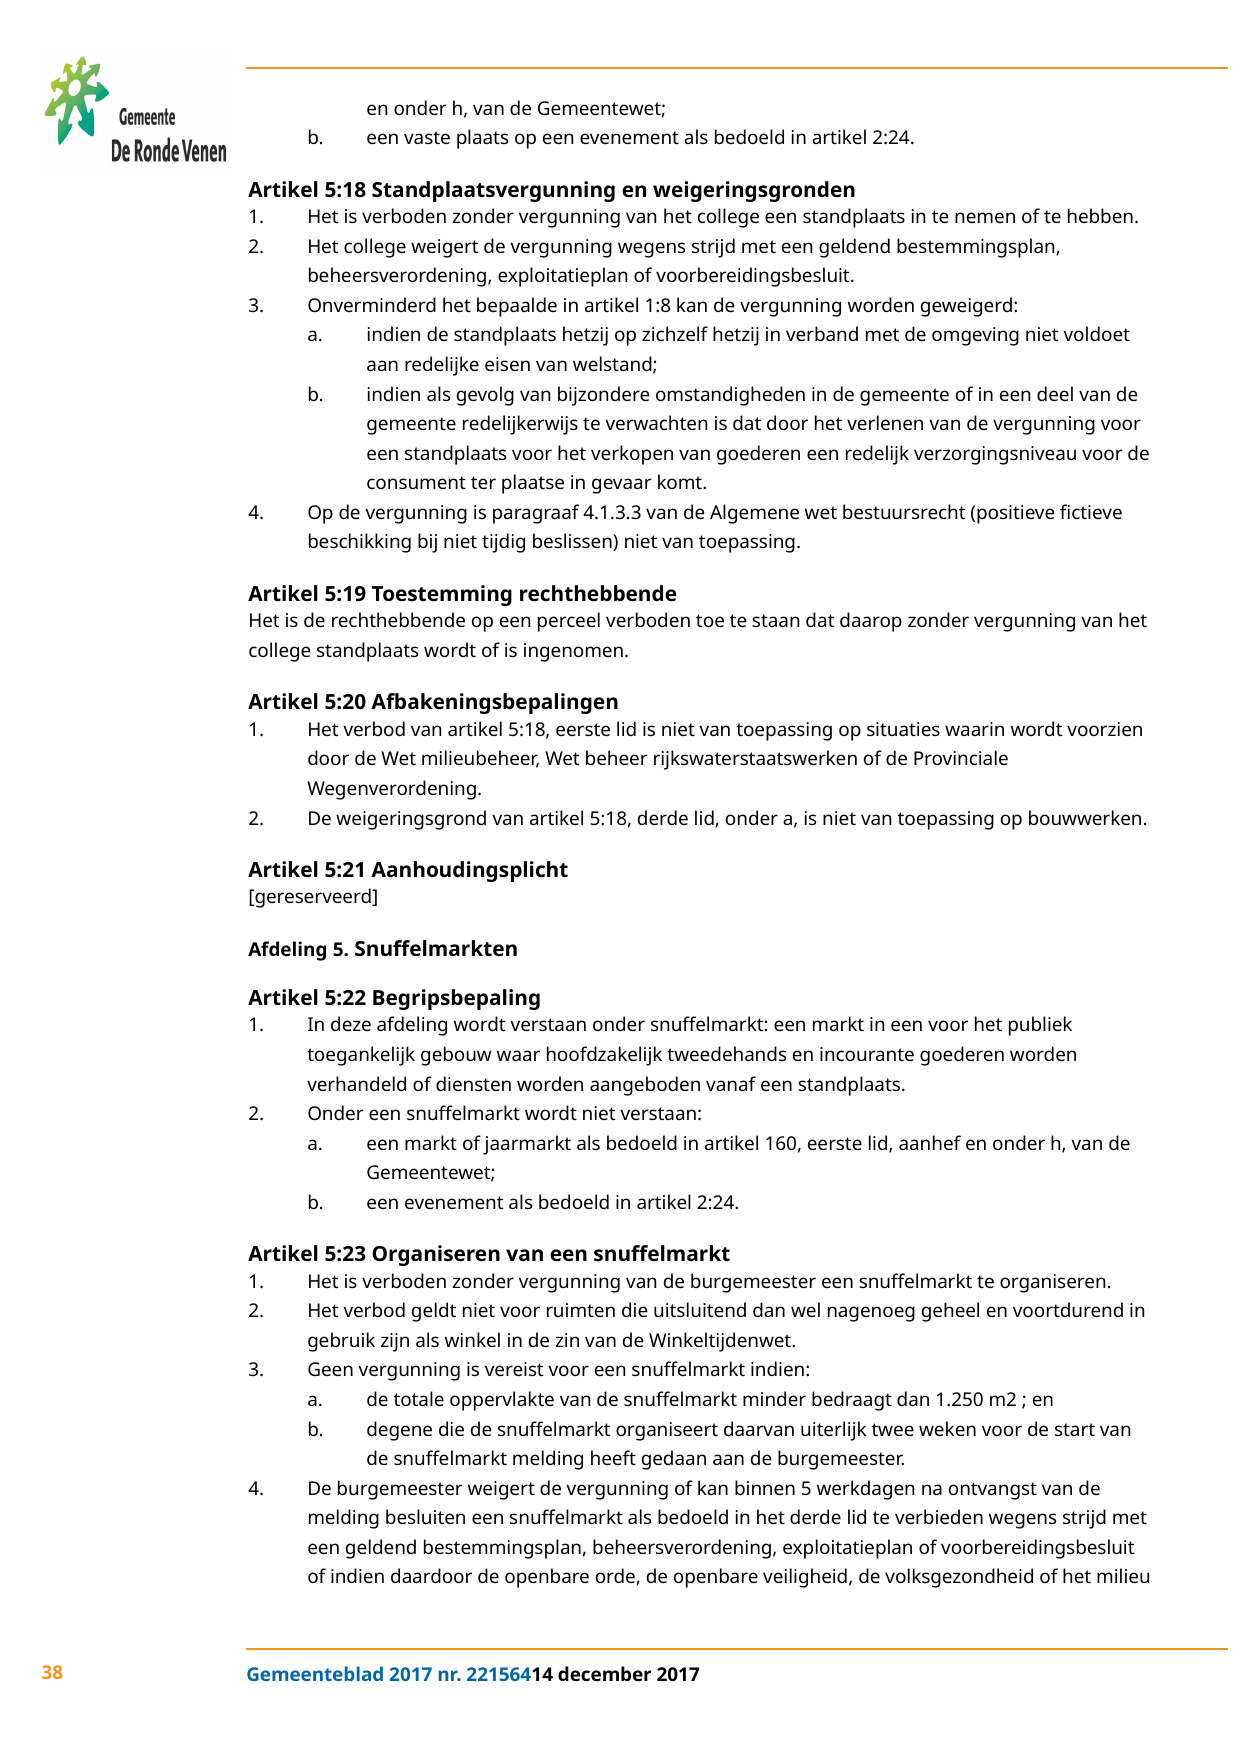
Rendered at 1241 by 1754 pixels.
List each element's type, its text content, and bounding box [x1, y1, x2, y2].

list Het college weigert de vergunning wegens strijd met een geldend bestemmingsplan, beheersverordening, exploitatieplan of voorbereidingsbesluit. [248, 233, 1152, 288]
list In deze afdeling wordt verstaan onder snuffelmarkt: een markt in een voor het publiek toegankelijk gebouw waar hoofdzakelijk tweedehands en incourante goederen worden verhandeld of diensten worden aangeboden vanaf een standplaats. [248, 1012, 1152, 1096]
text Het is de rechthebbende op een perceel verboden toe te staan dat daarop zonder vergunning van het college standplaats wordt of is ingenomen. [248, 607, 1152, 663]
list Op de vergunning is paragraaf 4.1.3.3 van de Algemene wet bestuursrecht (positieve fictieve beschikking bij niet tijdig beslissen) niet van toepassing. [248, 499, 1152, 554]
text Afdeling 5. Snuffelmarkten [248, 934, 1152, 962]
text Artikel 5:21 Aanhoudingsplicht [248, 855, 1152, 883]
list een evenement als bedoeld in artikel 2:24. [307, 1189, 1152, 1215]
list de totale oppervlakte van de snuffelmarkt minder bedraagt dan 1.250 m2 ; en [307, 1386, 1152, 1412]
list indien de standplaats hetzij op zichzelf hetzij in verband met de omgeving niet voldoet aan redelijke eisen van welstand; [307, 322, 1152, 377]
text Artikel 5:23 Organiseren van een snuffelmarkt [248, 1239, 1152, 1268]
list De weigeringsgrond van artikel 5:18, derde lid, onder a, is niet van toepassing op bouwwerken. [248, 805, 1152, 830]
list Het verbod van artikel 5:18, eerste lid is niet van toepassing op situaties waarin wordt voorzien door de Wet milieubeheer, Wet beheer rijkswaterstaatswerken of de Provinciale Wegenverordening. [248, 716, 1152, 801]
text Artikel 5:18 Standplaatsvergunning en weigeringsgronden [248, 175, 1152, 203]
list Het is verboden zonder vergunning van de burgemeester een snuffelmarkt te organiseren. [248, 1268, 1152, 1294]
list Onverminderd het bepaalde in artikel 1:8 kan de vergunning worden geweigerd: [248, 292, 1152, 318]
list een vaste plaats op een evenement als bedoeld in artikel 2:24. [307, 124, 1152, 150]
list Het is verboden zonder vergunning van het college een standplaats in te nemen of te hebben. [248, 203, 1152, 229]
text Artikel 5:19 Toestemming rechthebbende [248, 579, 1152, 607]
list Onder een snuffelmarkt wordt niet verstaan: [248, 1100, 1152, 1126]
list degene die de snuffelmarkt organiseert daarvan uiterlijk twee weken voor de start van de snuffelmarkt melding heeft gedaan aan de burgemeester. [307, 1416, 1152, 1471]
list Het verbod geldt niet voor ruimten die uitsluitend dan wel nagenoeg geheel en voortdurend in gebruik zijn als winkel in de zin van de Winkeltijdenwet. [248, 1297, 1152, 1353]
picture [41, 47, 231, 172]
list indien als gevolg van bijzondere omstandigheden in de gemeente of in een deel van de gemeente redelijkerwijs te verwachten is dat door het verlenen van de vergunning voor een standplaats voor het verkopen van goederen een redelijk verzorgingsniveau voor de consument ter plaatse in gevaar komt. [307, 381, 1152, 495]
list De burgemeester weigert de vergunning of kan binnen 5 werkdagen na ontvangst van de melding besluiten een snuffelmarkt als bedoeld in het derde lid te verbieden wegens strijd met een geldend bestemmingsplan, beheersverordening, exploitatieplan of voorbereidingsbesluit of indien daardoor de openbare orde, de openbare veiligheid, de volksgezondheid of het milieu [248, 1475, 1152, 1589]
text Artikel 5:22 Begripsbepaling [248, 983, 1152, 1012]
list een markt of jaarmarkt als bedoeld in artikel 160, eerste lid, aanhef en onder h, van de Gemeentewet; [307, 1130, 1152, 1185]
list en onder h, van de Gemeentewet; [307, 95, 1152, 121]
list Geen vergunning is vereist voor een snuffelmarkt indien: [248, 1357, 1152, 1382]
text Artikel 5:20 Afbakeningsbepalingen [248, 687, 1152, 716]
text [gereserveerd] [248, 883, 1152, 909]
